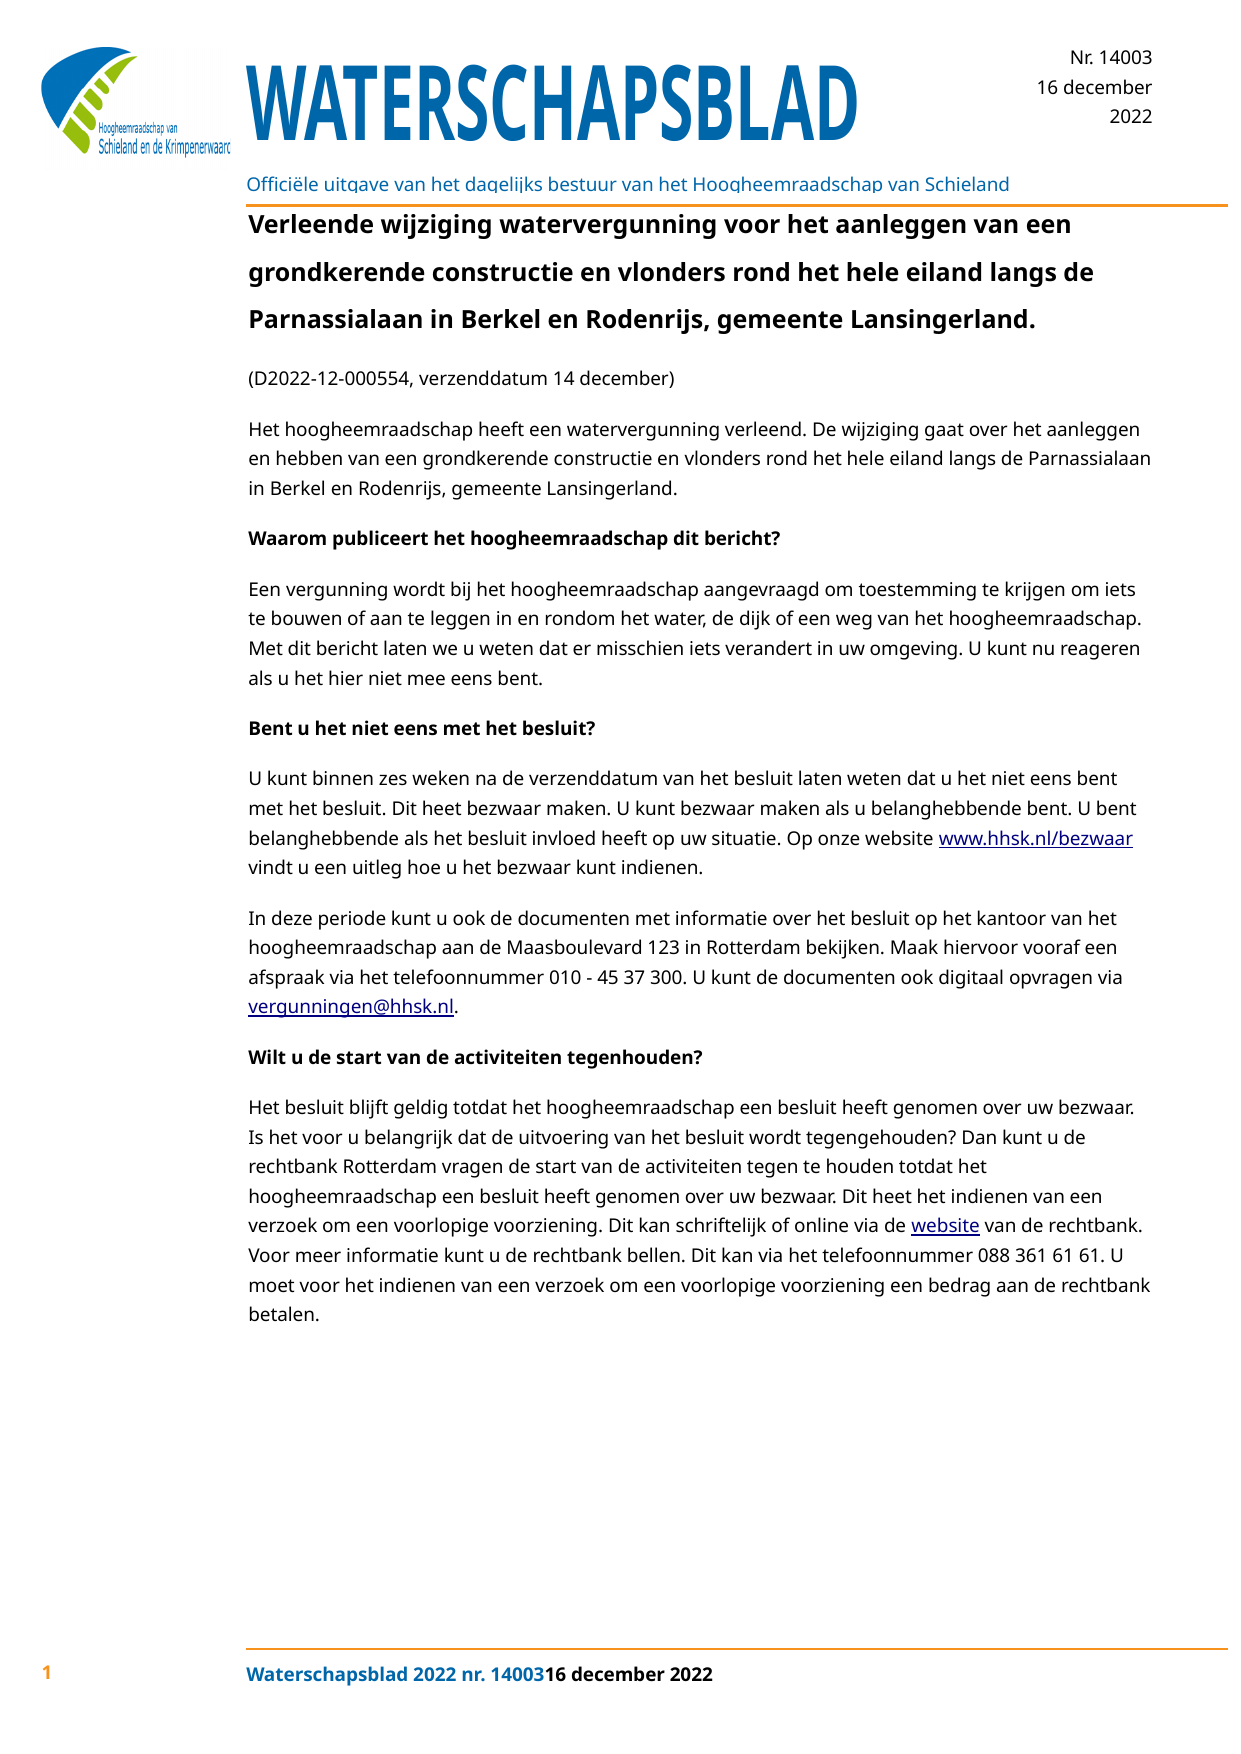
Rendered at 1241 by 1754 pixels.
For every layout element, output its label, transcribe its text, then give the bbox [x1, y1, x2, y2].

picture [41, 47, 231, 172]
text Verleende wijziging watervergunning voor het aanleggen van een grondkerende constructie en vlonders rond het hele eiland langs de Parnassialaan in Berkel en Rodenrijs, gemeente Lansingerland. [248, 207, 1152, 336]
text Wilt u de start van de activiteiten tegenhouden? [248, 1044, 1152, 1069]
text Bent u het niet eens met het besluit? [248, 715, 1152, 741]
text Een vergunning wordt bij het hoogheemraadschap aangevraagd om toestemming te krijgen om iets te bouwen of aan te leggen in en rondom het water, de dijk of een weg van het hoogheemraadschap. Met dit bericht laten we u weten dat er misschien iets verandert in uw omgeving. U kunt nu reageren als u het hier niet mee eens bent. [248, 576, 1152, 690]
text Het hoogheemraadschap heeft een watervergunning verleend. De wijziging gaat over het aanleggen en hebben van een grondkerende constructie en vlonders rond het hele eiland langs de Parnassialaan in Berkel en Rodenrijs, gemeente Lansingerland. [248, 416, 1152, 501]
text (D2022-12-000554, verzenddatum 14 december) [248, 366, 1152, 391]
text Het besluit blijft geldig totdat het hoogheemraadschap een besluit heeft genomen over uw bezwaar. Is het voor u belangrijk dat de uitvoering van het besluit wordt tegengehouden? Dan kunt u de rechtbank Rotterdam vragen de start van de activiteiten tegen te houden totdat het hoogheemraadschap een besluit heeft genomen over uw bezwaar. Dit heet het indienen van een verzoek om een voorlopige voorziening. Dit kan schriftelijk of online via de website van de rechtbank. Voor meer informatie kunt u de rechtbank bellen. Dit kan via het telefoonnummer 088 361 61 61. U moet voor het indienen van een verzoek om een voorlopige voorziening een bedrag aan de rechtbank betalen. [248, 1094, 1152, 1327]
text U kunt binnen zes weken na de verzenddatum van het besluit laten weten dat u het niet eens bent met het besluit. Dit heet bezwaar maken. U kunt bezwaar maken als u belanghebbende bent. U bent belanghebbende als het besluit invloed heeft op uw situatie. Op onze website www.hhsk.nl/bezwaar vindt u een uitleg hoe u het bezwaar kunt indienen. [248, 766, 1152, 880]
text Waarom publiceert het hoogheemraadschap dit bericht? [248, 526, 1152, 551]
text In deze periode kunt u ook de documenten met informatie over het besluit op het kantoor van het hoogheemraadschap aan de Maasboulevard 123 in Rotterdam bekijken. Maak hiervoor vooraf een afspraak via het telefoonnummer 010 - 45 37 300. U kunt de documenten ook digitaal opvragen via vergunningen@hhsk.nl. [248, 905, 1152, 1019]
